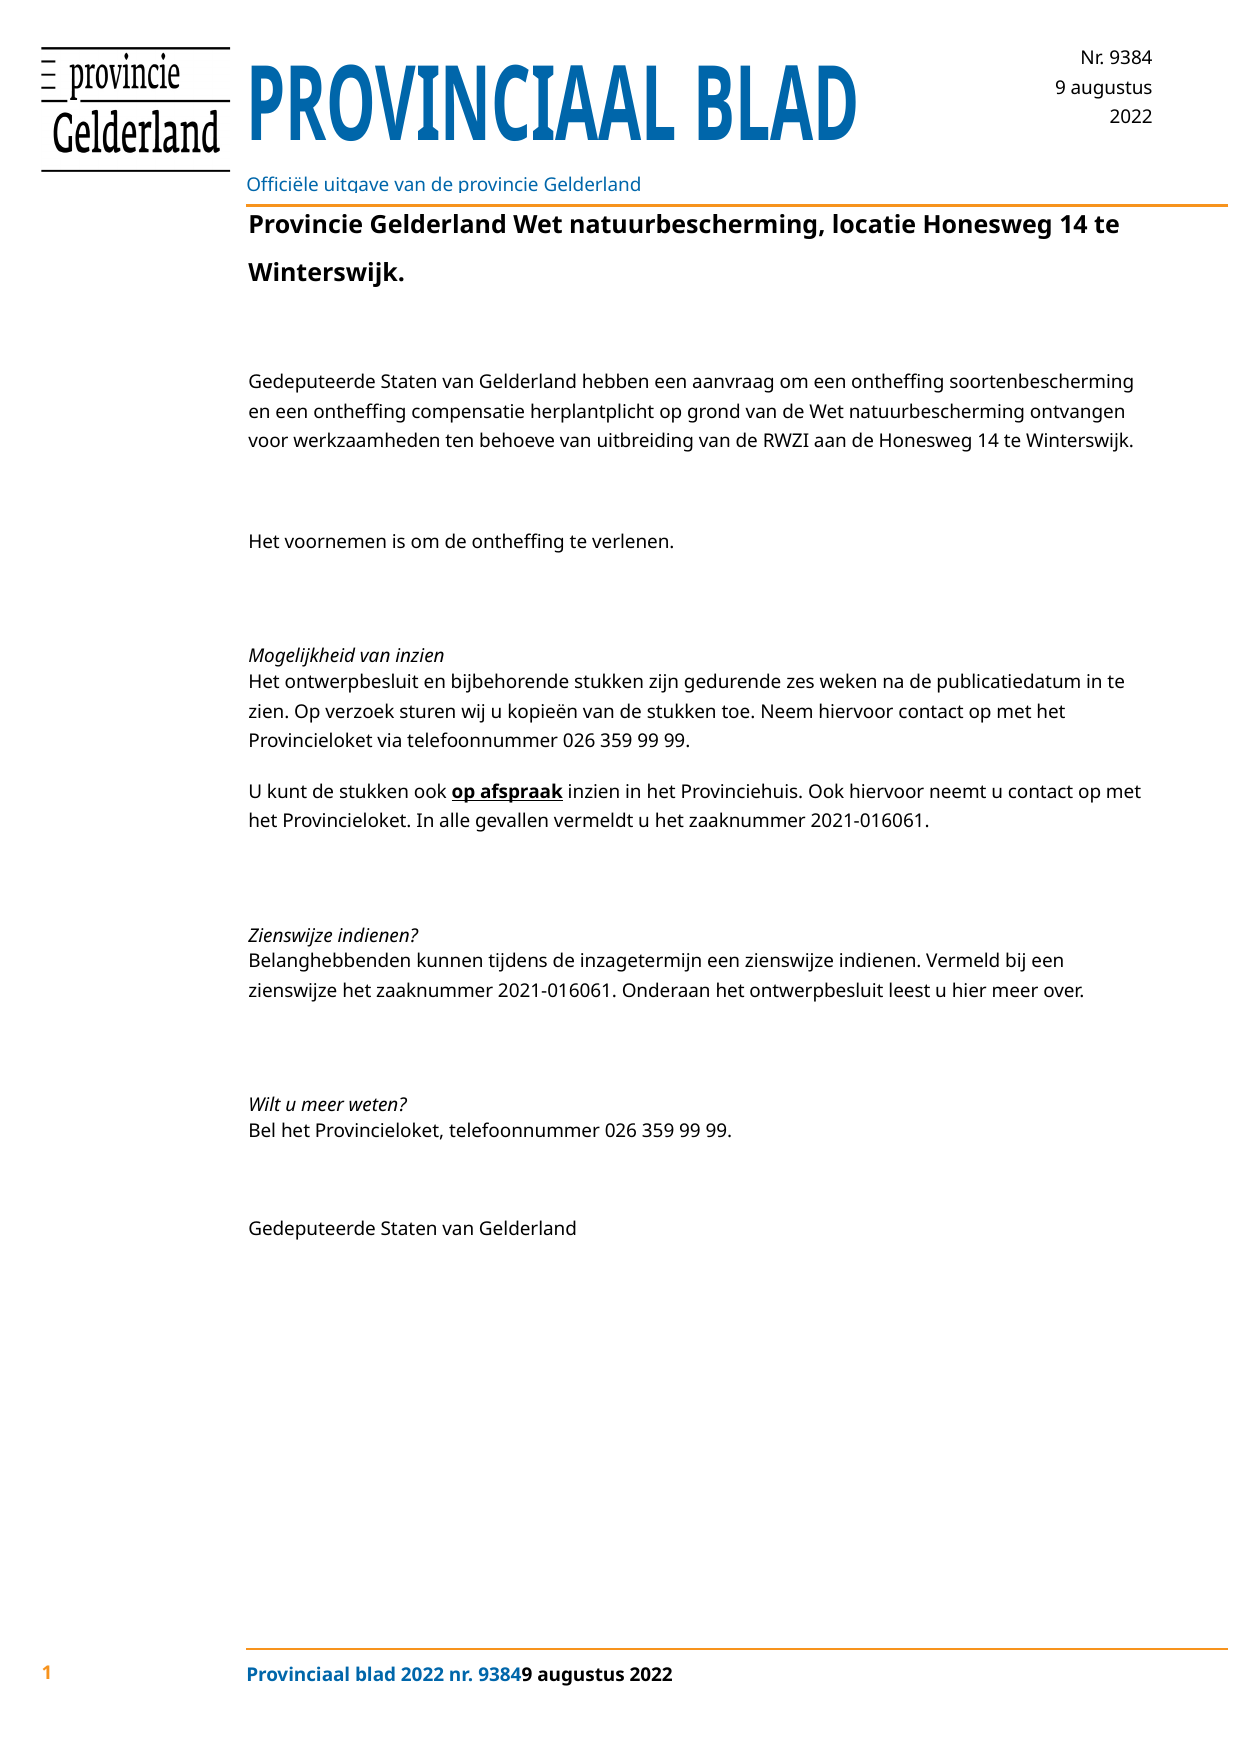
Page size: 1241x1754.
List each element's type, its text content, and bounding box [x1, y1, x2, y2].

text Wilt u meer weten? [248, 1092, 1152, 1117]
text Gedeputeerde Staten van Gelderland hebben een aanvraag om een ontheffing soortenbescherming en een ontheffing compensatie herplantplicht op grond van de Wet natuurbescherming ontvangen voor werkzaamheden ten behoeve van uitbreiding van de RWZI aan de Honesweg 14 te Winterswijk. [248, 368, 1152, 453]
picture [41, 47, 231, 172]
text Gedeputeerde Staten van Gelderland [248, 1216, 1152, 1241]
text Mogelijkheid van inzien [248, 643, 1152, 668]
text Provincie Gelderland Wet natuurbescherming, locatie Honesweg 14 te Winterswijk. [248, 207, 1152, 288]
text Het voornemen is om de ontheffing te verlenen. [248, 528, 1152, 554]
text Het ontwerpbesluit en bijbehorende stukken zijn gedurende zes weken na de publicatiedatum in te zien. Op verzoek sturen wij u kopieën van de stukken toe. Neem hiervoor contact op met het Provincieloket via telefoonnummer 026 359 99 99. [248, 668, 1152, 753]
text Bel het Provincieloket, telefoonnummer 026 359 99 99. [248, 1117, 1152, 1143]
text U kunt de stukken ook op afspraak inzien in het Provinciehuis. Ook hiervoor neemt u contact op met het Provincieloket. In alle gevallen vermeldt u het zaaknummer 2021-016061. [248, 778, 1152, 833]
text Belanghebbenden kunnen tijdens de inzagetermijn een zienswijze indienen. Vermeld bij een zienswijze het zaaknummer 2021-016061. Onderaan het ontwerpbesluit leest u hier meer over. [248, 948, 1152, 1003]
text Zienswijze indienen? [248, 922, 1152, 948]
